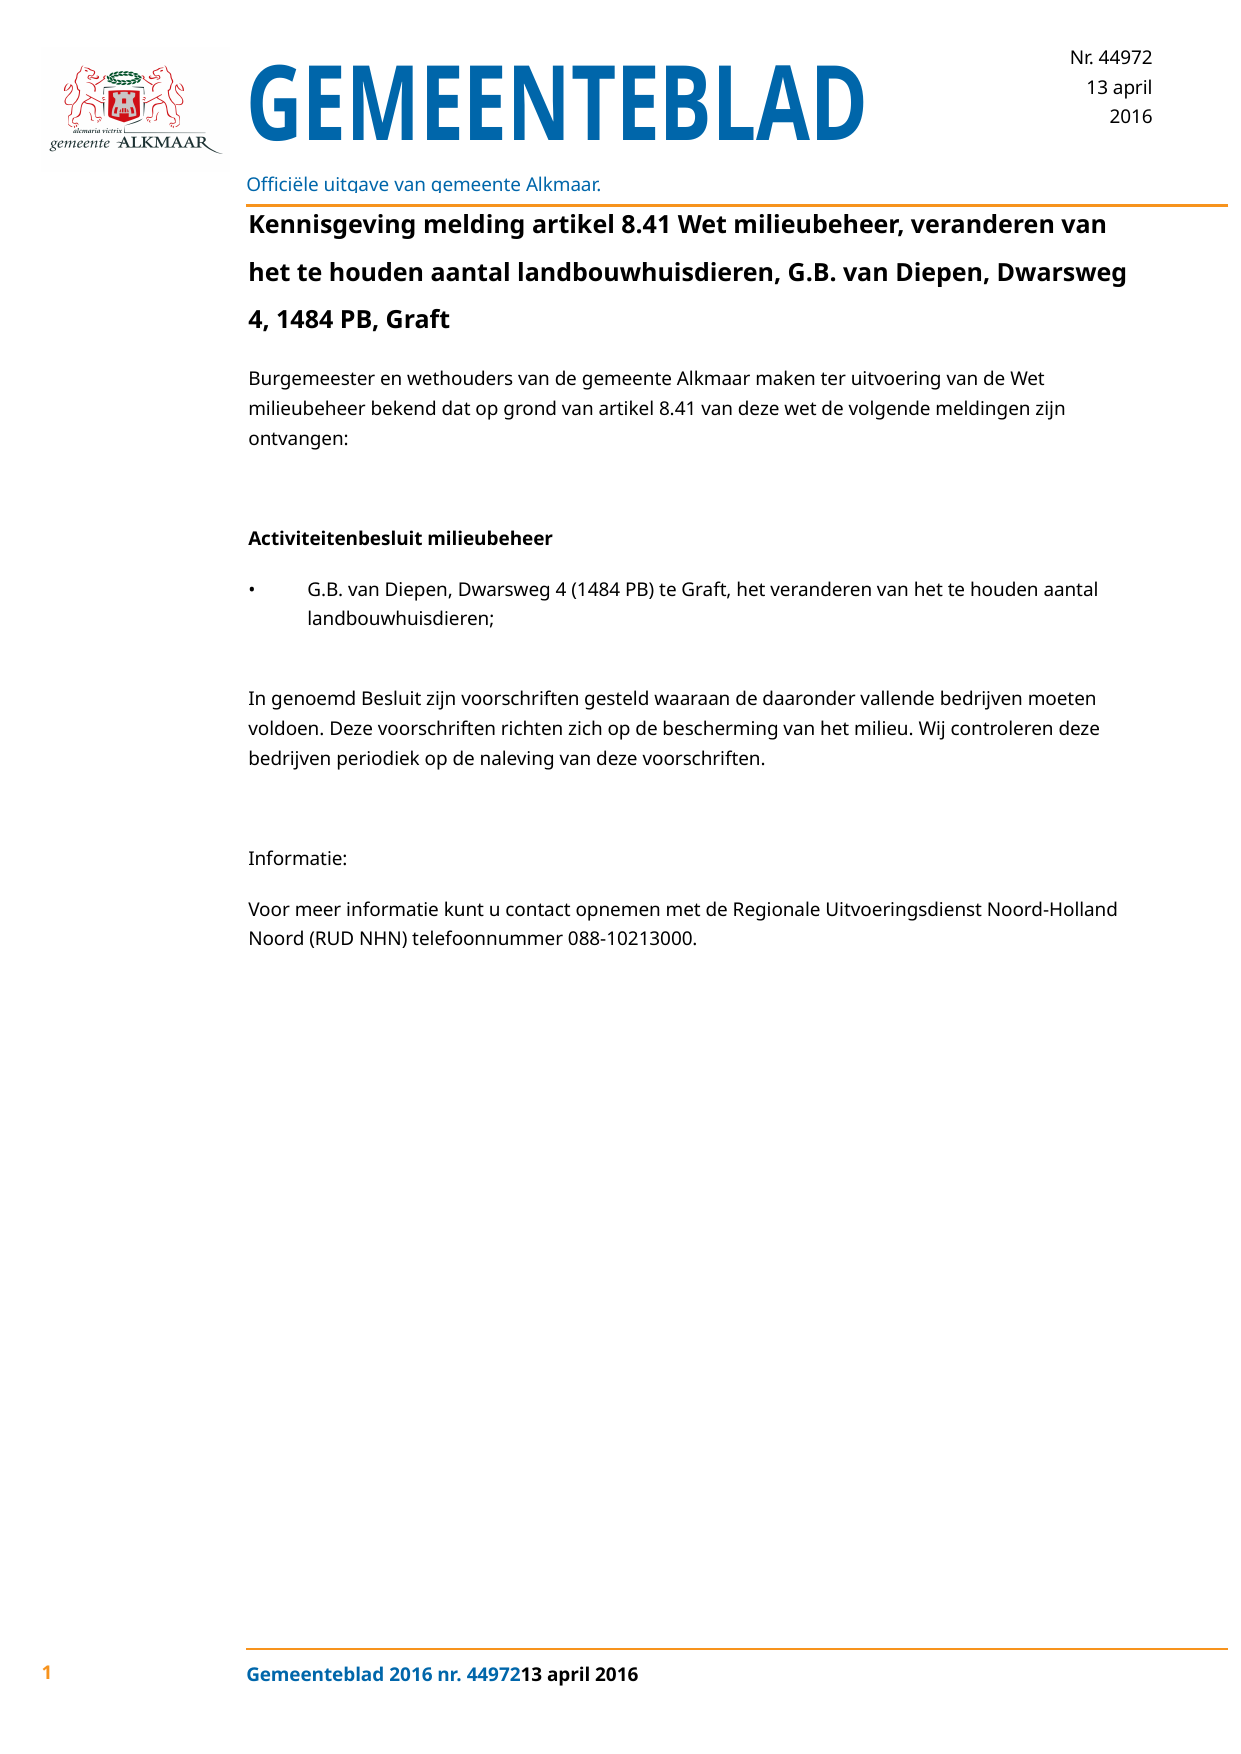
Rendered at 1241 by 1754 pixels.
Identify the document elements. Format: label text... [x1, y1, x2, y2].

text Voor meer informatie kunt u contact opnemen met de Regionale Uitvoeringsdienst Noord-Holland Noord (RUD NHN) telefoonnummer 088-10213000. [248, 896, 1152, 951]
text Activiteitenbesluit milieubeheer [248, 526, 1152, 551]
text Kennisgeving melding artikel 8.41 Wet milieubeheer, veranderen van het te houden aantal landbouwhuisdieren, G.B. van Diepen, Dwarsweg 4, 1484 PB, Graft [248, 207, 1152, 336]
picture [41, 47, 231, 172]
text Informatie: [248, 846, 1152, 871]
text Burgemeester en wethouders van de gemeente Alkmaar maken ter uitvoering van de Wet milieubeheer bekend dat op grond van artikel 8.41 van deze wet de volgende meldingen zijn ontvangen: [248, 366, 1152, 450]
text In genoemd Besluit zijn voorschriften gesteld waaraan de daaronder vallende bedrijven moeten voldoen. Deze voorschriften richten zich op de bescherming van het milieu. Wij controleren deze bedrijven periodiek op de naleving van deze voorschriften. [248, 686, 1152, 770]
list G.B. van Diepen, Dwarsweg 4 (1484 PB) te Graft, het veranderen van het te houden aantal landbouwhuisdieren; [248, 576, 1152, 631]
